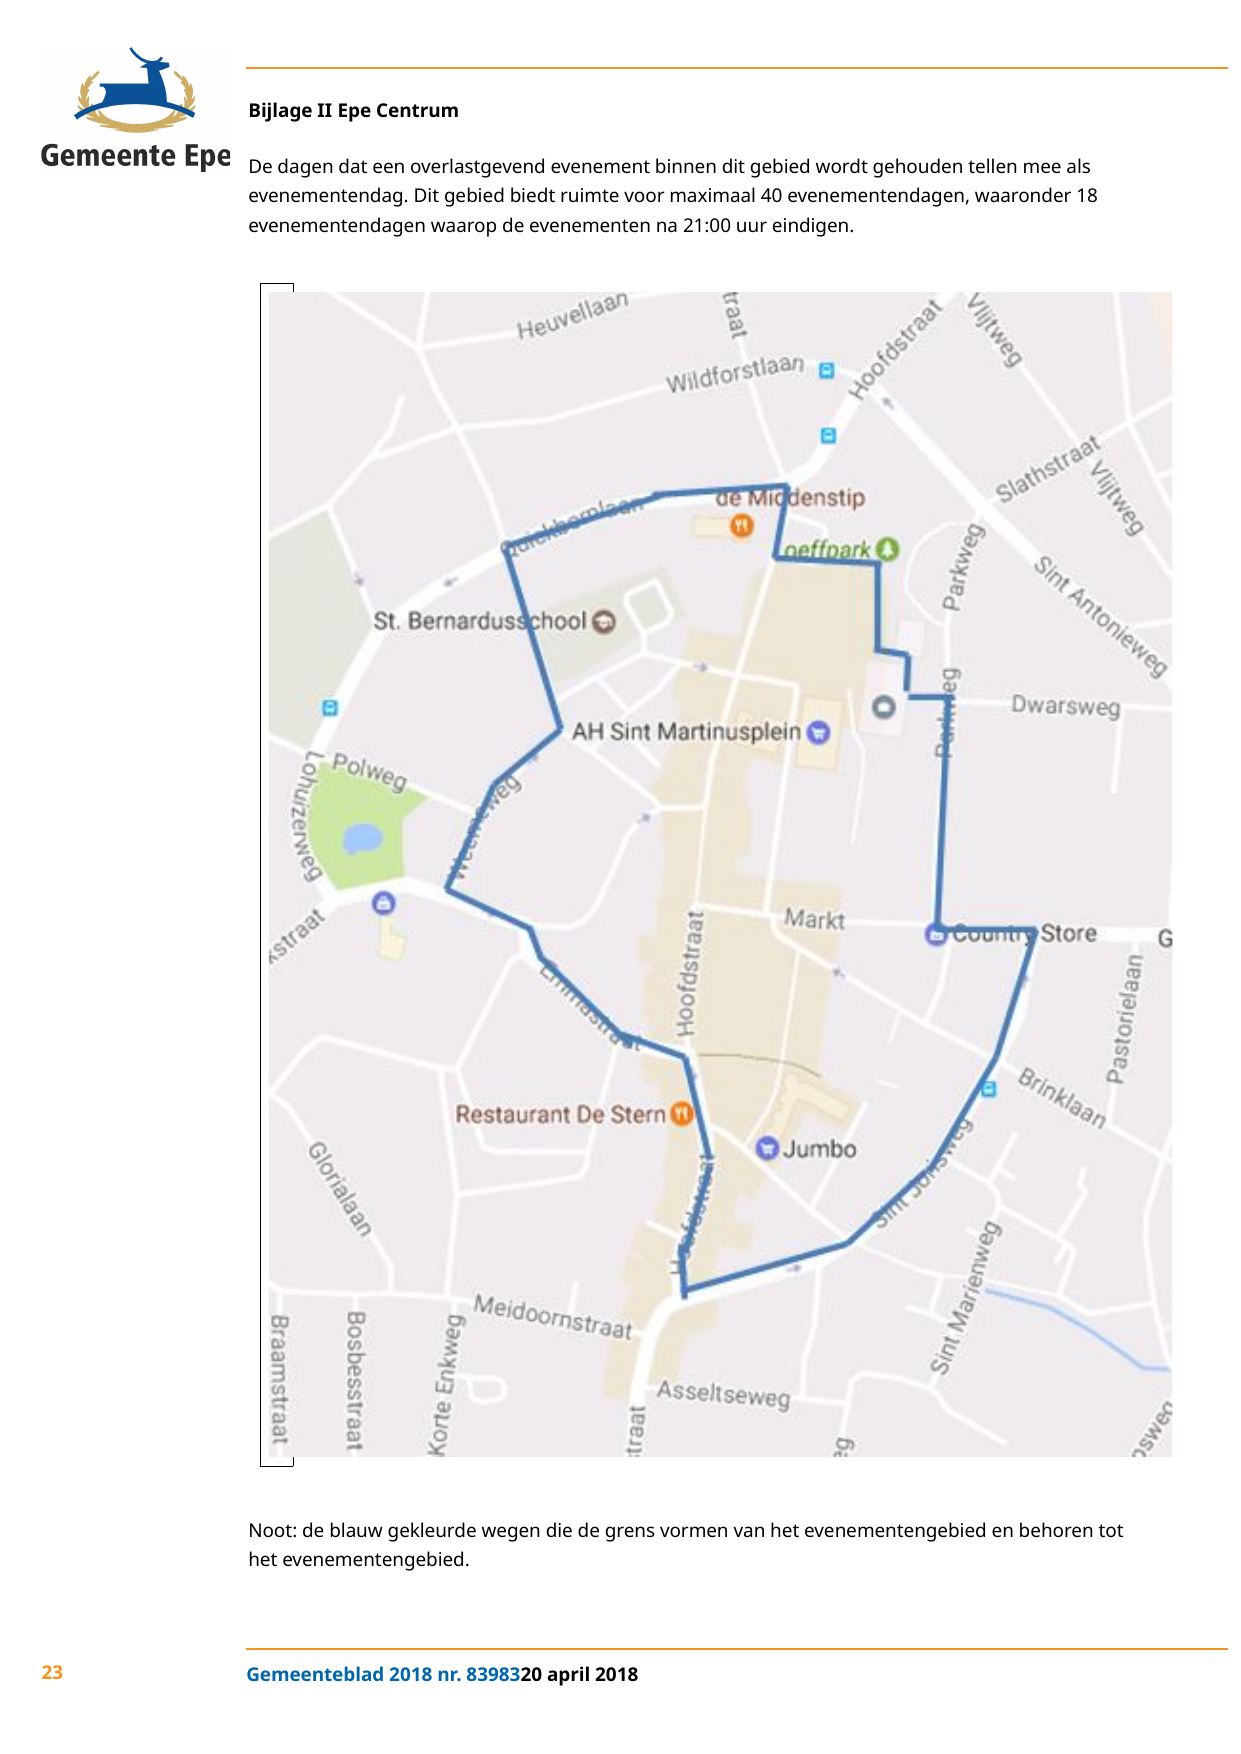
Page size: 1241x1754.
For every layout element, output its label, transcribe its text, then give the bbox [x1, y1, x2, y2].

picture [268, 292, 1173, 1457]
text Noot: de blauw gekleurde wegen die de grens vormen van het evenementengebied en behoren tot het evenementengebied. [248, 1517, 1152, 1572]
text Bijlage II Epe Centrum [248, 95, 1152, 123]
picture [41, 47, 231, 172]
text De dagen dat een overlastgevend evenement binnen dit gebied wordt gehouden tellen mee als evenementendag. Dit gebied biedt ruimte voor maximaal 40 evenementendagen, waaronder 18 evenementendagen waarop de evenementen na 21:00 uur eindigen. [248, 153, 1152, 238]
